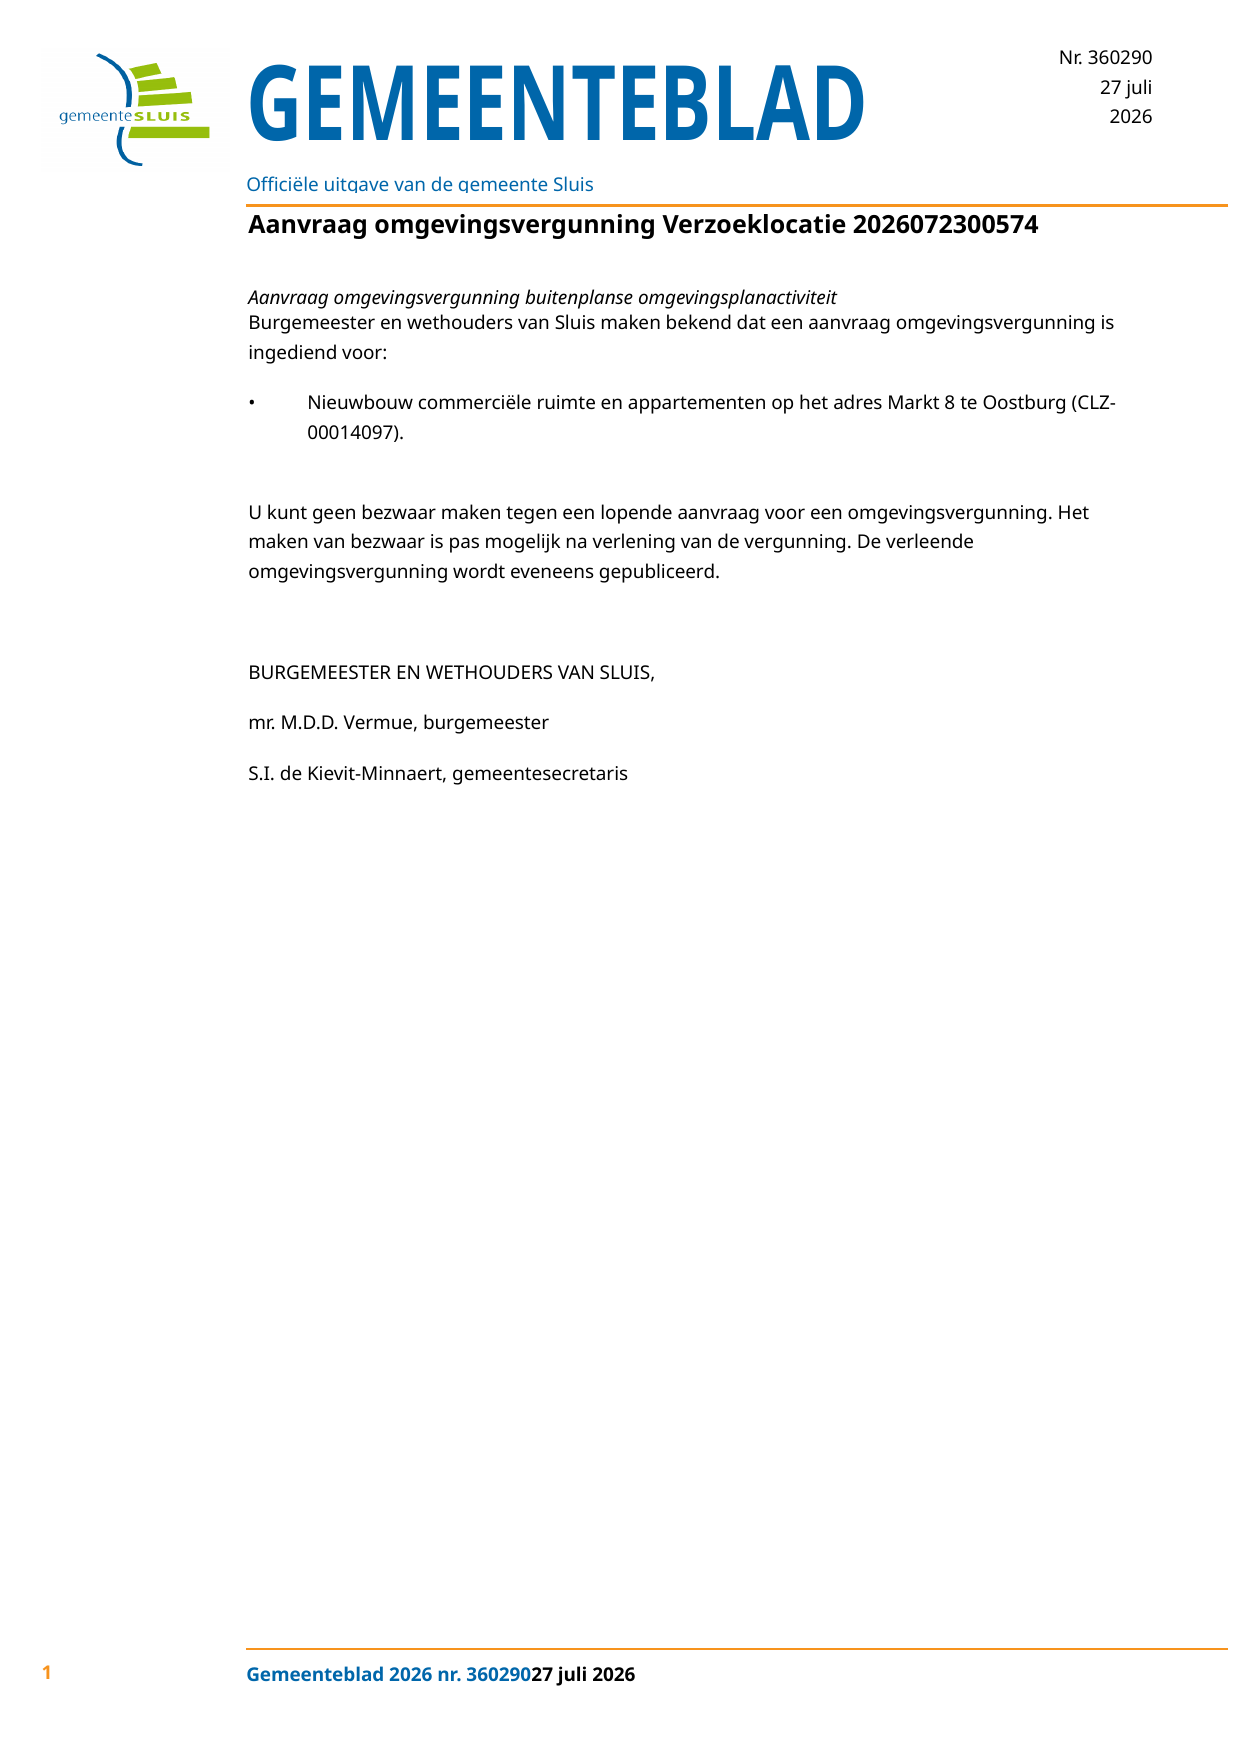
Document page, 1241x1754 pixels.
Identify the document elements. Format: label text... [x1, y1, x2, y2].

text Burgemeester en wethouders van Sluis maken bekend dat een aanvraag omgevingsvergunning is ingediend voor: [248, 309, 1152, 365]
text mr. M.D.D. Vermue, burgemeester [248, 709, 1152, 735]
text BURGEMEESTER EN WETHOUDERS VAN SLUIS, [248, 659, 1152, 685]
picture [41, 47, 231, 172]
list Nieuwbouw commerciële ruimte en appartementen op het adres Markt 8 te Oostburg (CLZ-00014097). [248, 389, 1152, 445]
text Aanvraag omgevingsvergunning Verzoeklocatie 2026072300574 [248, 207, 1152, 241]
text S.I. de Kievit-Minnaert, gemeentesecretaris [248, 760, 1152, 786]
text U kunt geen bezwaar maken tegen een lopende aanvraag voor een omgevingsvergunning. Het maken van bezwaar is pas mogelijk na verlening van de vergunning. De verleende omgevingsvergunning wordt eveneens gepubliceerd. [248, 499, 1152, 584]
text Aanvraag omgevingsvergunning buitenplanse omgevingsplanactiviteit [248, 284, 1152, 309]
